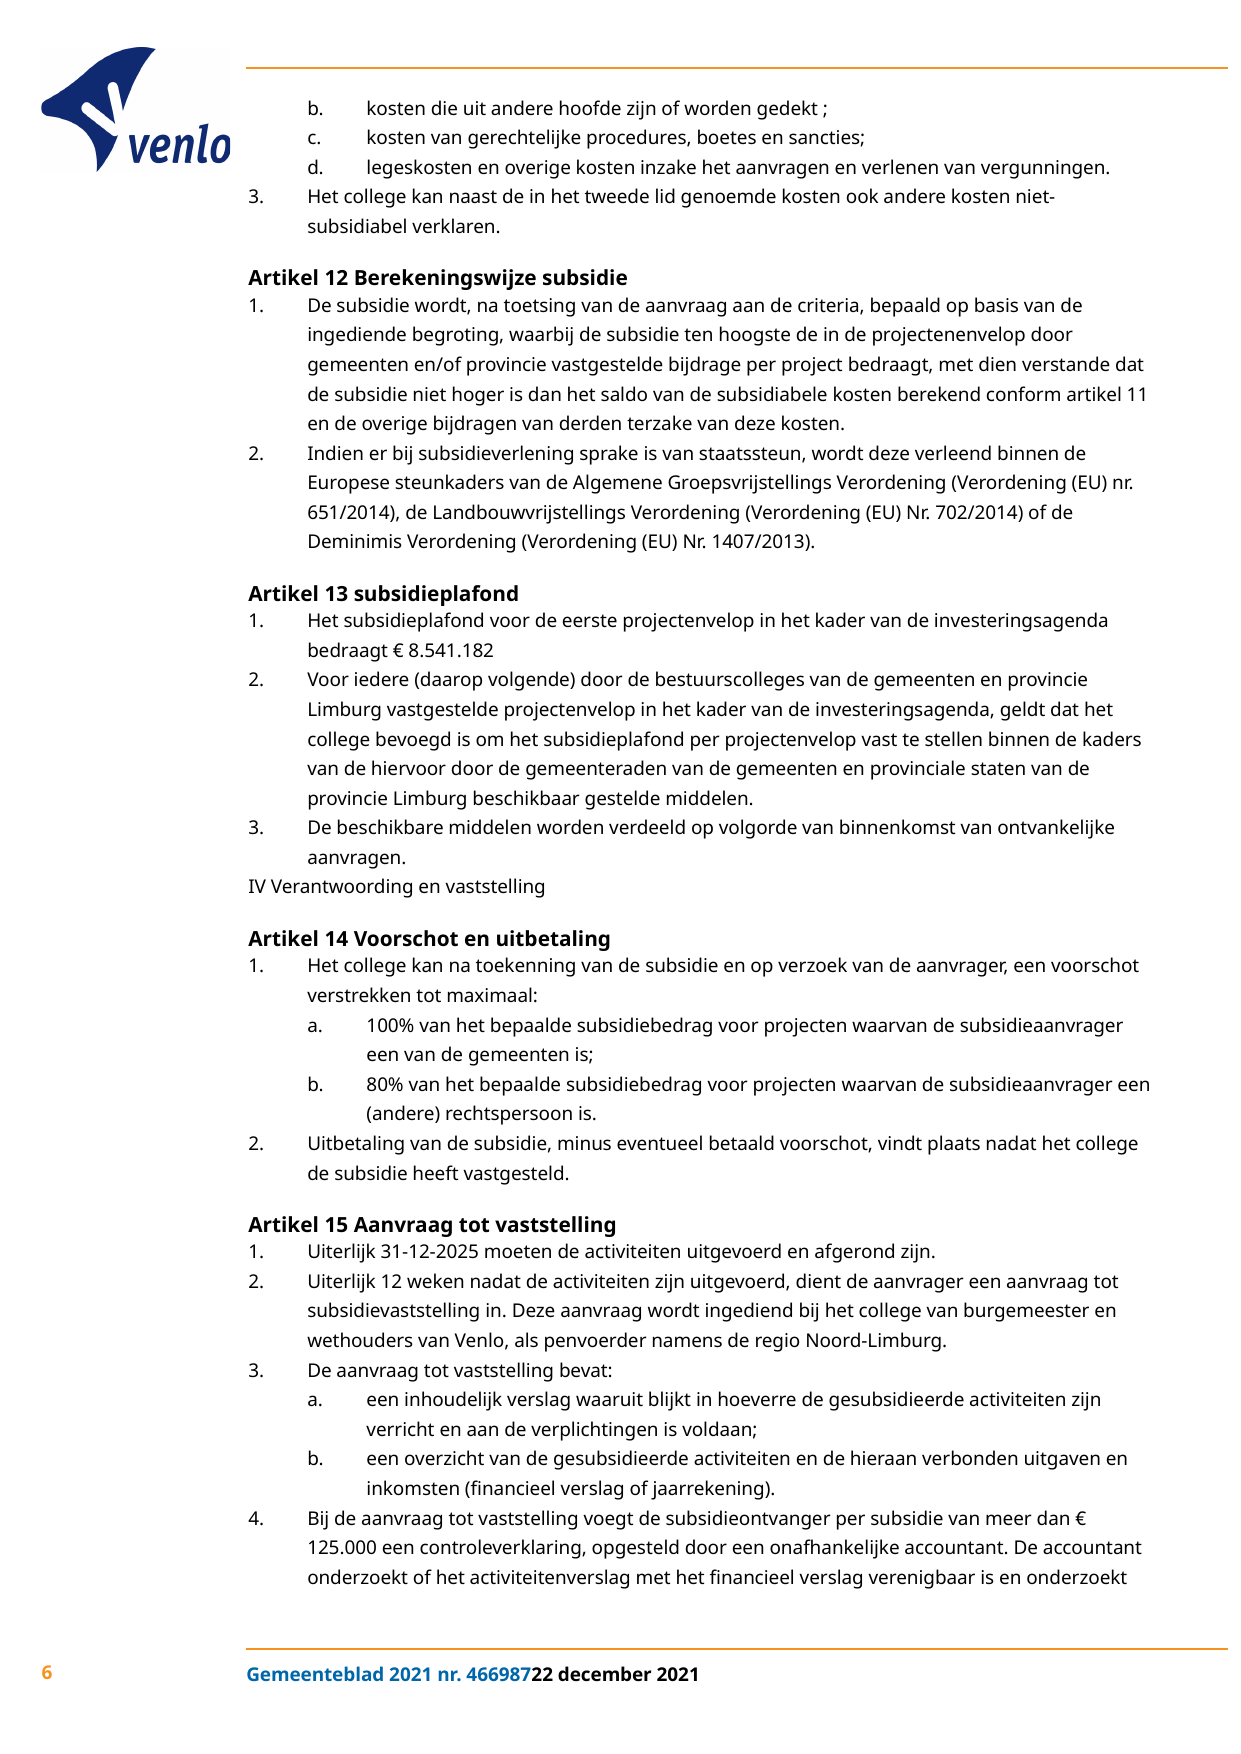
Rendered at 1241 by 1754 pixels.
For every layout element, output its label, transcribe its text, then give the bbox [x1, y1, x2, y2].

list De beschikbare middelen worden verdeeld op volgorde van binnenkomst van ontvankelijke aanvragen. [248, 814, 1152, 870]
list legeskosten en overige kosten inzake het aanvragen en verlenen van vergunningen. [307, 154, 1152, 180]
text Artikel 14 Voorschot en uitbetaling [248, 924, 1152, 953]
list 100% van het bepaalde subsidiebedrag voor projecten waarvan de subsidieaanvrager een van de gemeenten is; [307, 1012, 1152, 1067]
list Indien er bij subsidieverlening sprake is van staatssteun, wordt deze verleend binnen de Europese steunkaders van de Algemene Groepsvrijstellings Verordening (Verordening (EU) nr. 651/2014), de Landbouwvrijstellings Verordening (Verordening (EU) Nr. 702/2014) of de Deminimis Verordening (Verordening (EU) Nr. 1407/2013). [248, 440, 1152, 554]
list Uiterlijk 31-12-2025 moeten de activiteiten uitgevoerd en afgerond zijn. [248, 1238, 1152, 1264]
list Voor iedere (daarop volgende) door de bestuurscolleges van de gemeenten en provincie Limburg vastgestelde projectenvelop in het kader van de investeringsagenda, geldt dat het college bevoegd is om het subsidieplafond per projectenvelop vast te stellen binnen de kaders van de hiervoor door de gemeenteraden van de gemeenten en provinciale staten van de provincie Limburg beschikbaar gestelde middelen. [248, 667, 1152, 811]
list een overzicht van de gesubsidieerde activiteiten en de hieraan verbonden uitgaven en inkomsten (financieel verslag of jaarrekening). [307, 1446, 1152, 1501]
list Het college kan na toekenning van de subsidie en op verzoek van de aanvrager, een voorschot verstrekken tot maximaal: [248, 953, 1152, 1008]
list een inhoudelijk verslag waaruit blijkt in hoeverre de gesubsidieerde activiteiten zijn verricht en aan de verplichtingen is voldaan; [307, 1386, 1152, 1442]
text IV Verantwoording en vaststelling [248, 874, 1152, 899]
list Uiterlijk 12 weken nadat de activiteiten zijn uitgevoerd, dient de aanvrager een aanvraag tot subsidievaststelling in. Deze aanvraag wordt ingediend bij het college van burgemeester en wethouders van Venlo, als penvoerder namens de regio Noord-Limburg. [248, 1268, 1152, 1353]
list 80% van het bepaalde subsidiebedrag voor projecten waarvan de subsidieaanvrager een (andere) rechtspersoon is. [307, 1071, 1152, 1126]
list Bij de aanvraag tot vaststelling voegt de subsidieontvanger per subsidie van meer dan € 125.000 een controleverklaring, opgesteld door een onafhankelijke accountant. De accountant onderzoekt of het activiteitenverslag met het financieel verslag verenigbaar is en onderzoekt [248, 1505, 1152, 1590]
text Artikel 12 Berekeningswijze subsidie [248, 263, 1152, 292]
list kosten van gerechtelijke procedures, boetes en sancties; [307, 124, 1152, 150]
picture [41, 47, 231, 172]
list De aanvraag tot vaststelling bevat: [248, 1357, 1152, 1383]
list Het college kan naast de in het tweede lid genoemde kosten ook andere kosten niet-subsidiabel verklaren. [248, 183, 1152, 239]
text Artikel 13 subsidieplafond [248, 579, 1152, 607]
text Artikel 15 Aanvraag tot vaststelling [248, 1210, 1152, 1238]
list kosten die uit andere hoofde zijn of worden gedekt ; [307, 95, 1152, 121]
list De subsidie wordt, na toetsing van de aanvraag aan de criteria, bepaald op basis van de ingediende begroting, waarbij de subsidie ten hoogste de in de projectenenvelop door gemeenten en/of provincie vastgestelde bijdrage per project bedraagt, met dien verstande dat de subsidie niet hoger is dan het saldo van de subsidiabele kosten berekend conform artikel 11 en de overige bijdragen van derden terzake van deze kosten. [248, 292, 1152, 436]
list Het subsidieplafond voor de eerste projectenvelop in het kader van de investeringsagenda bedraagt € 8.541.182 [248, 607, 1152, 663]
list Uitbetaling van de subsidie, minus eventueel betaald voorschot, vindt plaats nadat het college de subsidie heeft vastgesteld. [248, 1130, 1152, 1185]
